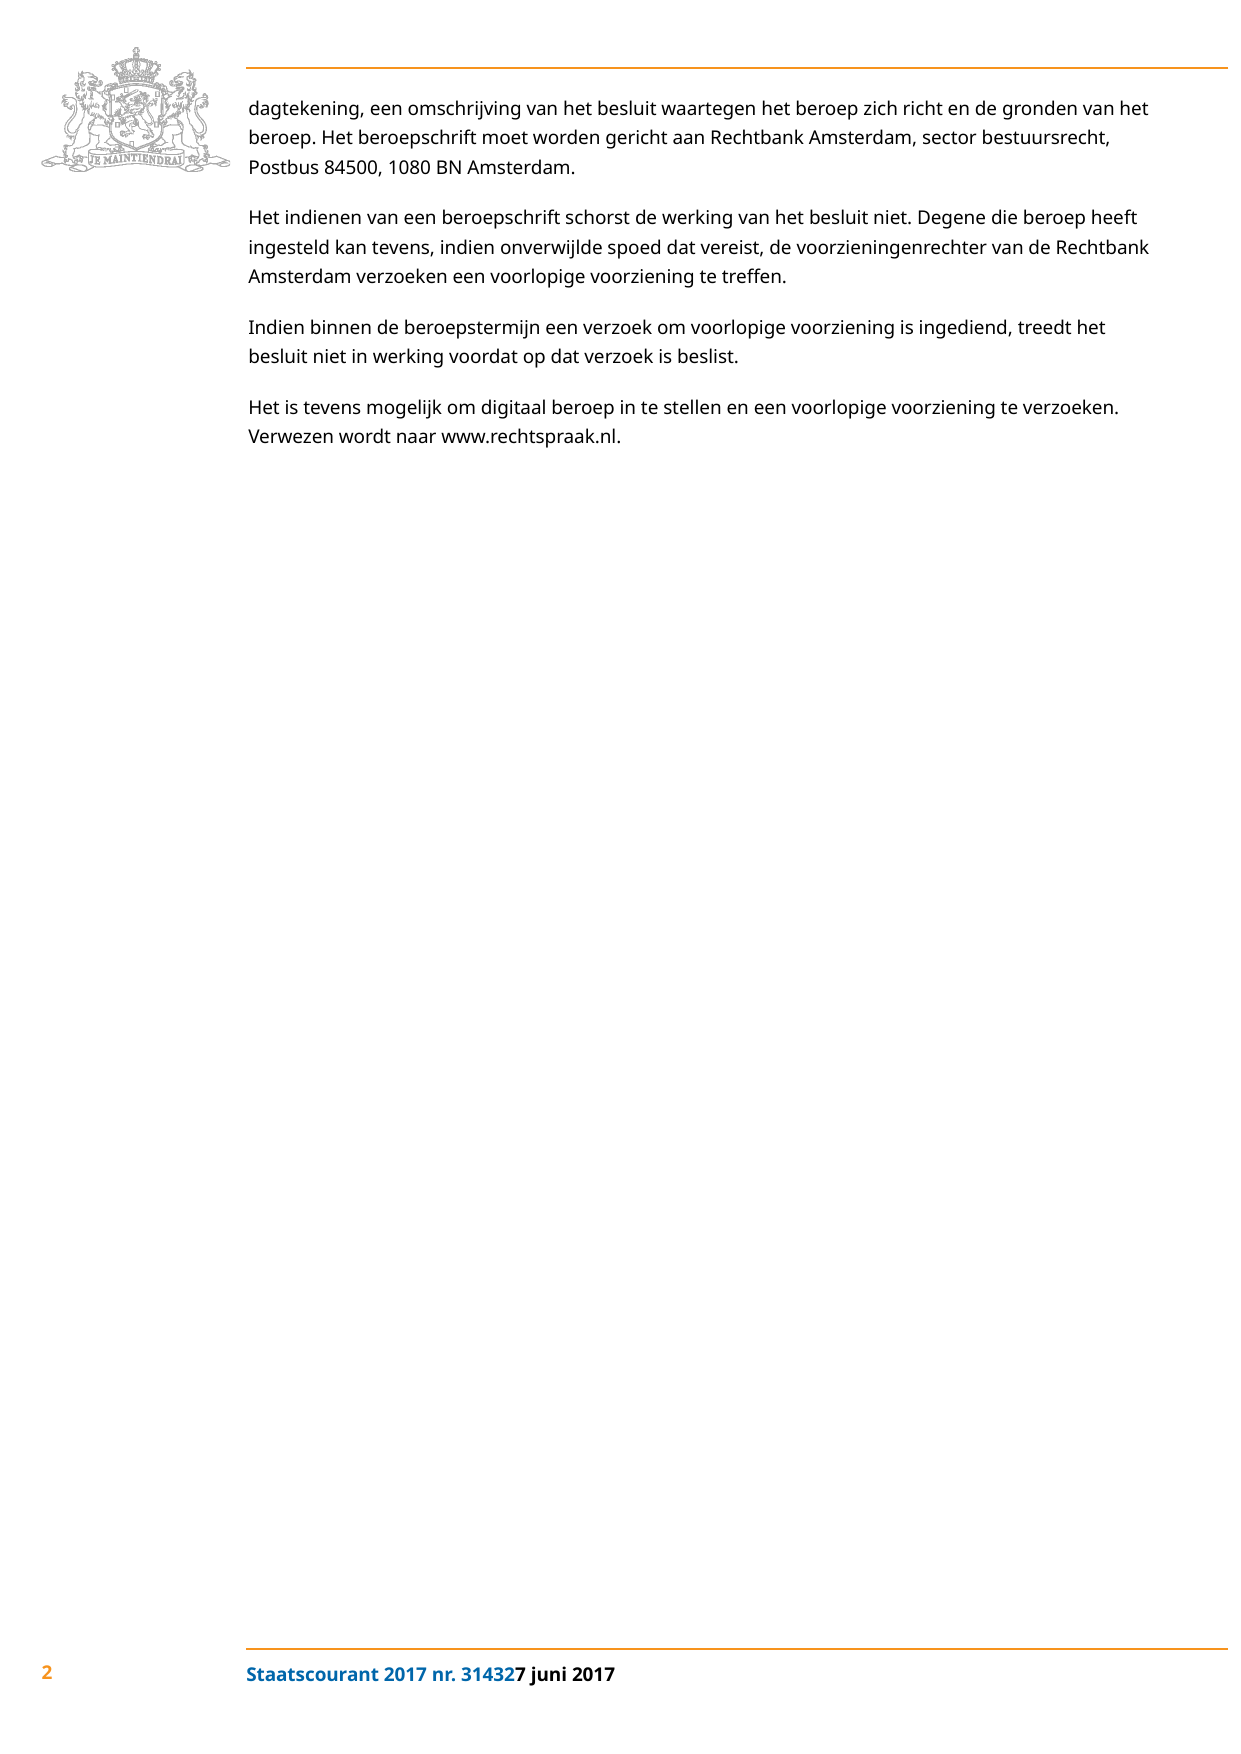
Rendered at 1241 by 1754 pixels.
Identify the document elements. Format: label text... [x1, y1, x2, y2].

text Het is tevens mogelijk om digitaal beroep in te stellen en een voorlopige voorziening te verzoeken. Verwezen wordt naar www.rechtspraak.nl. [248, 394, 1152, 449]
text dagtekening, een omschrijving van het besluit waartegen het beroep zich richt en de gronden van het beroep. Het beroepschrift moet worden gericht aan Rechtbank Amsterdam, sector bestuursrecht, Postbus 84500, 1080 BN Amsterdam. [248, 95, 1152, 180]
text Het indienen van een beroepschrift schorst de werking van het besluit niet. Degene die beroep heeft ingesteld kan tevens, indien onverwijlde spoed dat vereist, de voorzieningenrechter van de Rechtbank Amsterdam verzoeken een voorlopige voorziening te treffen. [248, 204, 1152, 289]
picture [41, 47, 231, 172]
text Indien binnen de beroepstermijn een verzoek om voorlopige voorziening is ingediend, treedt het besluit niet in werking voordat op dat verzoek is beslist. [248, 314, 1152, 369]
